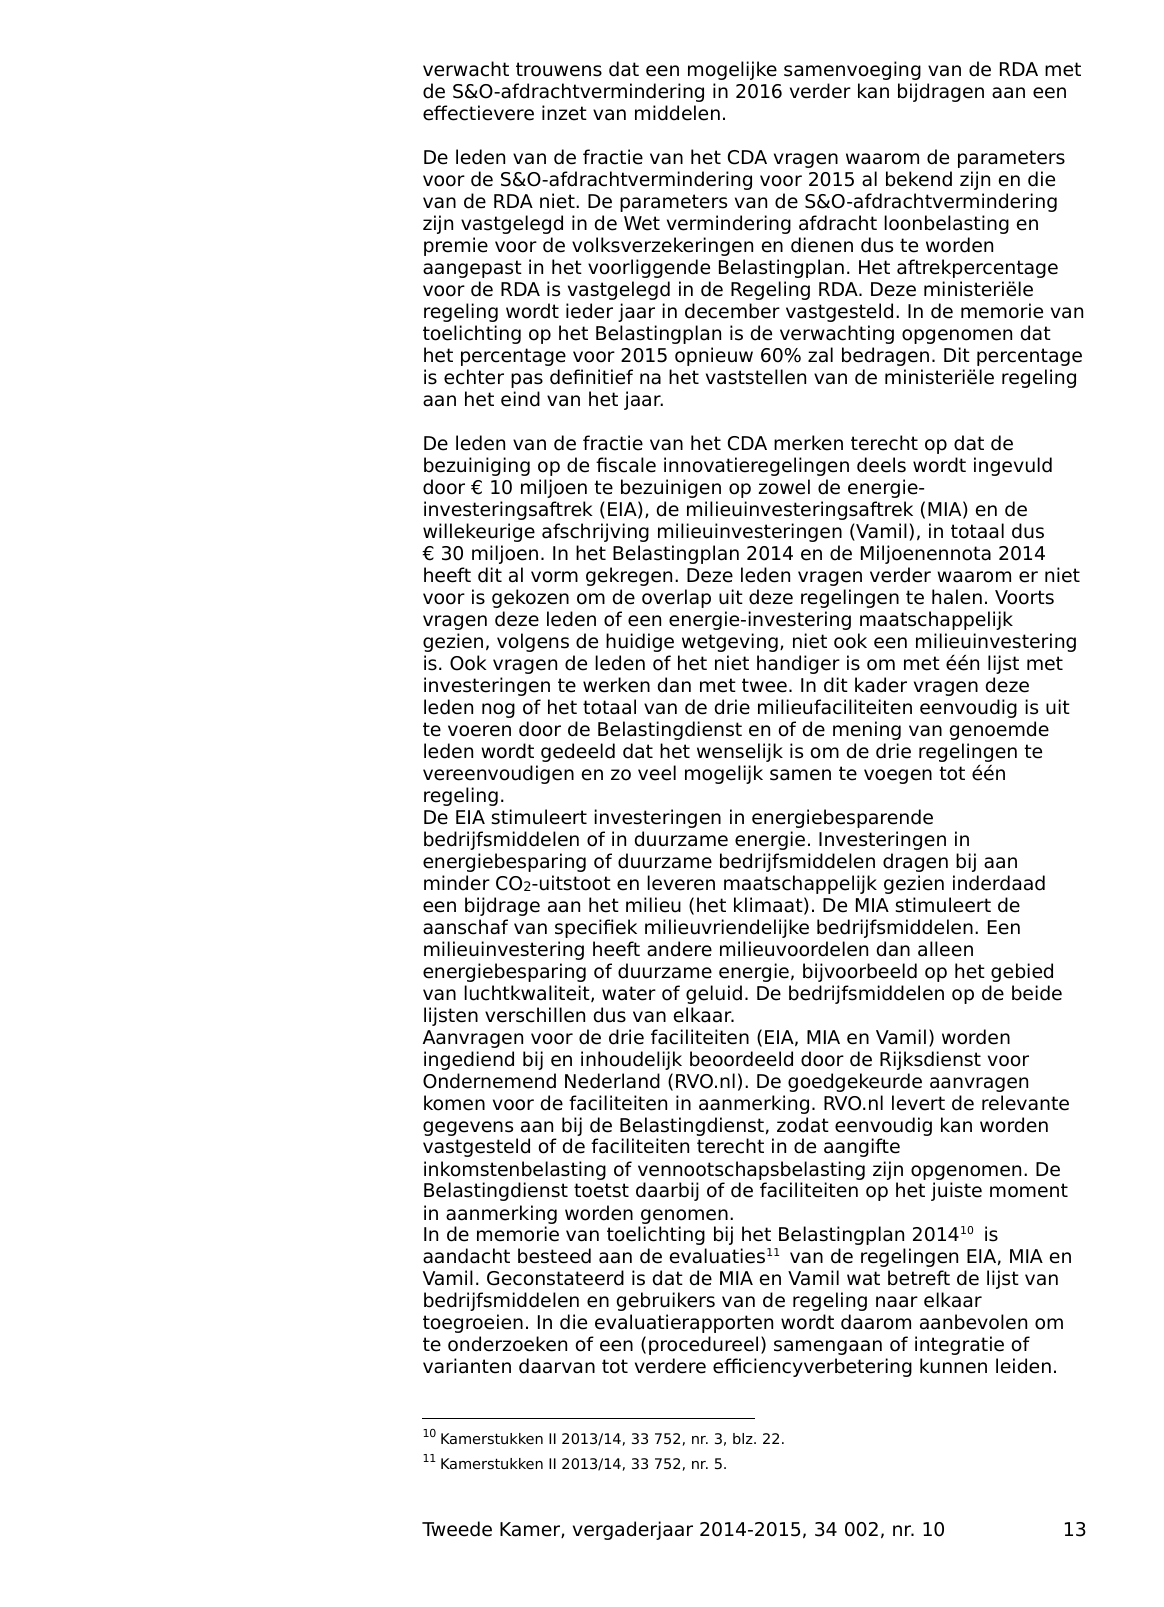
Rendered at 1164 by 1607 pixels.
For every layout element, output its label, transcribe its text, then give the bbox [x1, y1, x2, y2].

text De leden van de fractie van het CDA vragen waarom de parameters voor de S&O-afdrachtvermindering voor 2015 al bekend zijn en die van de RDA niet. De parameters van de S&O-afdrachtvermindering zijn vastgelegd in de Wet vermindering afdracht loonbelasting en premie voor de volksverzekeringen en dienen dus te worden aangepast in het voorliggende Belastingplan. Het aftrekpercentage voor de RDA is vastgelegd in de Regeling RDA. Deze ministeriële regeling wordt ieder jaar in december vastgesteld. In de memorie van toelichting op het Belastingplan is de verwachting opgenomen dat het percentage voor 2015 opnieuw 60% zal bedragen. Dit percentage is echter pas definitief na het vaststellen van de ministeriële regeling aan het eind van het jaar. [422, 147, 1087, 411]
text Kamerstukken II 2013/14, 33 752, nr. 3, blz. 22. [422, 1427, 1087, 1449]
text De leden van de fractie van het CDA merken terecht op dat de bezuiniging op de fiscale innovatieregelingen deels wordt ingevuld door € 10 miljoen te bezuinigen op zowel de energie-investeringsaftrek (EIA), de milieuinvesteringsaftrek (MIA) en de willekeurige afschrijving milieuinvesteringen (Vamil), in totaal dus € 30 miljoen. In het Belastingplan 2014 en de Miljoenennota 2014 heeft dit al vorm gekregen. Deze leden vragen verder waarom er niet voor is gekozen om de overlap uit deze regelingen te halen. Voorts vragen deze leden of een energie-investering maatschappelijk gezien, volgens de huidige wetgeving, niet ook een milieuinvestering is. Ook vragen de leden of het niet handiger is om met één lijst met investeringen te werken dan met twee. In dit kader vragen deze leden nog of het totaal van de drie milieufaciliteiten eenvoudig is uit te voeren door de Belastingdienst en of de mening van genoemde leden wordt gedeeld dat het wenselijk is om de drie regelingen te vereenvoudigen en zo veel mogelijk samen te voegen tot één regeling. [422, 433, 1087, 807]
text In de memorie van toelichting bij het Belastingplan 2014 is aandacht besteed aan de evaluaties van de regelingen EIA, MIA en Vamil. Geconstateerd is dat de MIA en Vamil wat betreft de lijst van bedrijfsmiddelen en gebruikers van de regeling naar elkaar toegroeien. In die evaluatierapporten wordt daarom aanbevolen om te onderzoeken of een (procedureel) samengaan of integratie of varianten daarvan tot verdere efficiencyverbetering kunnen leiden. [422, 1224, 1087, 1378]
text verwacht trouwens dat een mogelijke samenvoeging van de RDA met de S&O-afdrachtvermindering in 2016 verder kan bijdragen aan een effectievere inzet van middelen. [422, 59, 1087, 125]
text De EIA stimuleert investeringen in energiebesparende bedrijfsmiddelen of in duurzame energie. Investeringen in energiebesparing of duurzame bedrijfsmiddelen dragen bij aan minder CO2-uitstoot en leveren maatschappelijk gezien inderdaad een bijdrage aan het milieu (het klimaat). De MIA stimuleert de aanschaf van specifiek milieuvriendelijke bedrijfsmiddelen. Een milieuinvestering heeft andere milieuvoordelen dan alleen energiebesparing of duurzame energie, bijvoorbeeld op het gebied van luchtkwaliteit, water of geluid. De bedrijfsmiddelen op de beide lijsten verschillen dus van elkaar. [422, 807, 1087, 1027]
text Kamerstukken II 2013/14, 33 752, nr. 5. [422, 1452, 1087, 1474]
text Aanvragen voor de drie faciliteiten (EIA, MIA en Vamil) worden ingediend bij en inhoudelijk beoordeeld door de Rijksdienst voor Ondernemend Nederland (RVO.nl). De goedgekeurde aanvragen komen voor de faciliteiten in aanmerking. RVO.nl levert de relevante gegevens aan bij de Belastingdienst, zodat eenvoudig kan worden vastgesteld of de faciliteiten terecht in de aangifte inkomstenbelasting of vennootschapsbelasting zijn opgenomen. De Belastingdienst toetst daarbij of de faciliteiten op het juiste moment in aanmerking worden genomen. [422, 1027, 1087, 1224]
